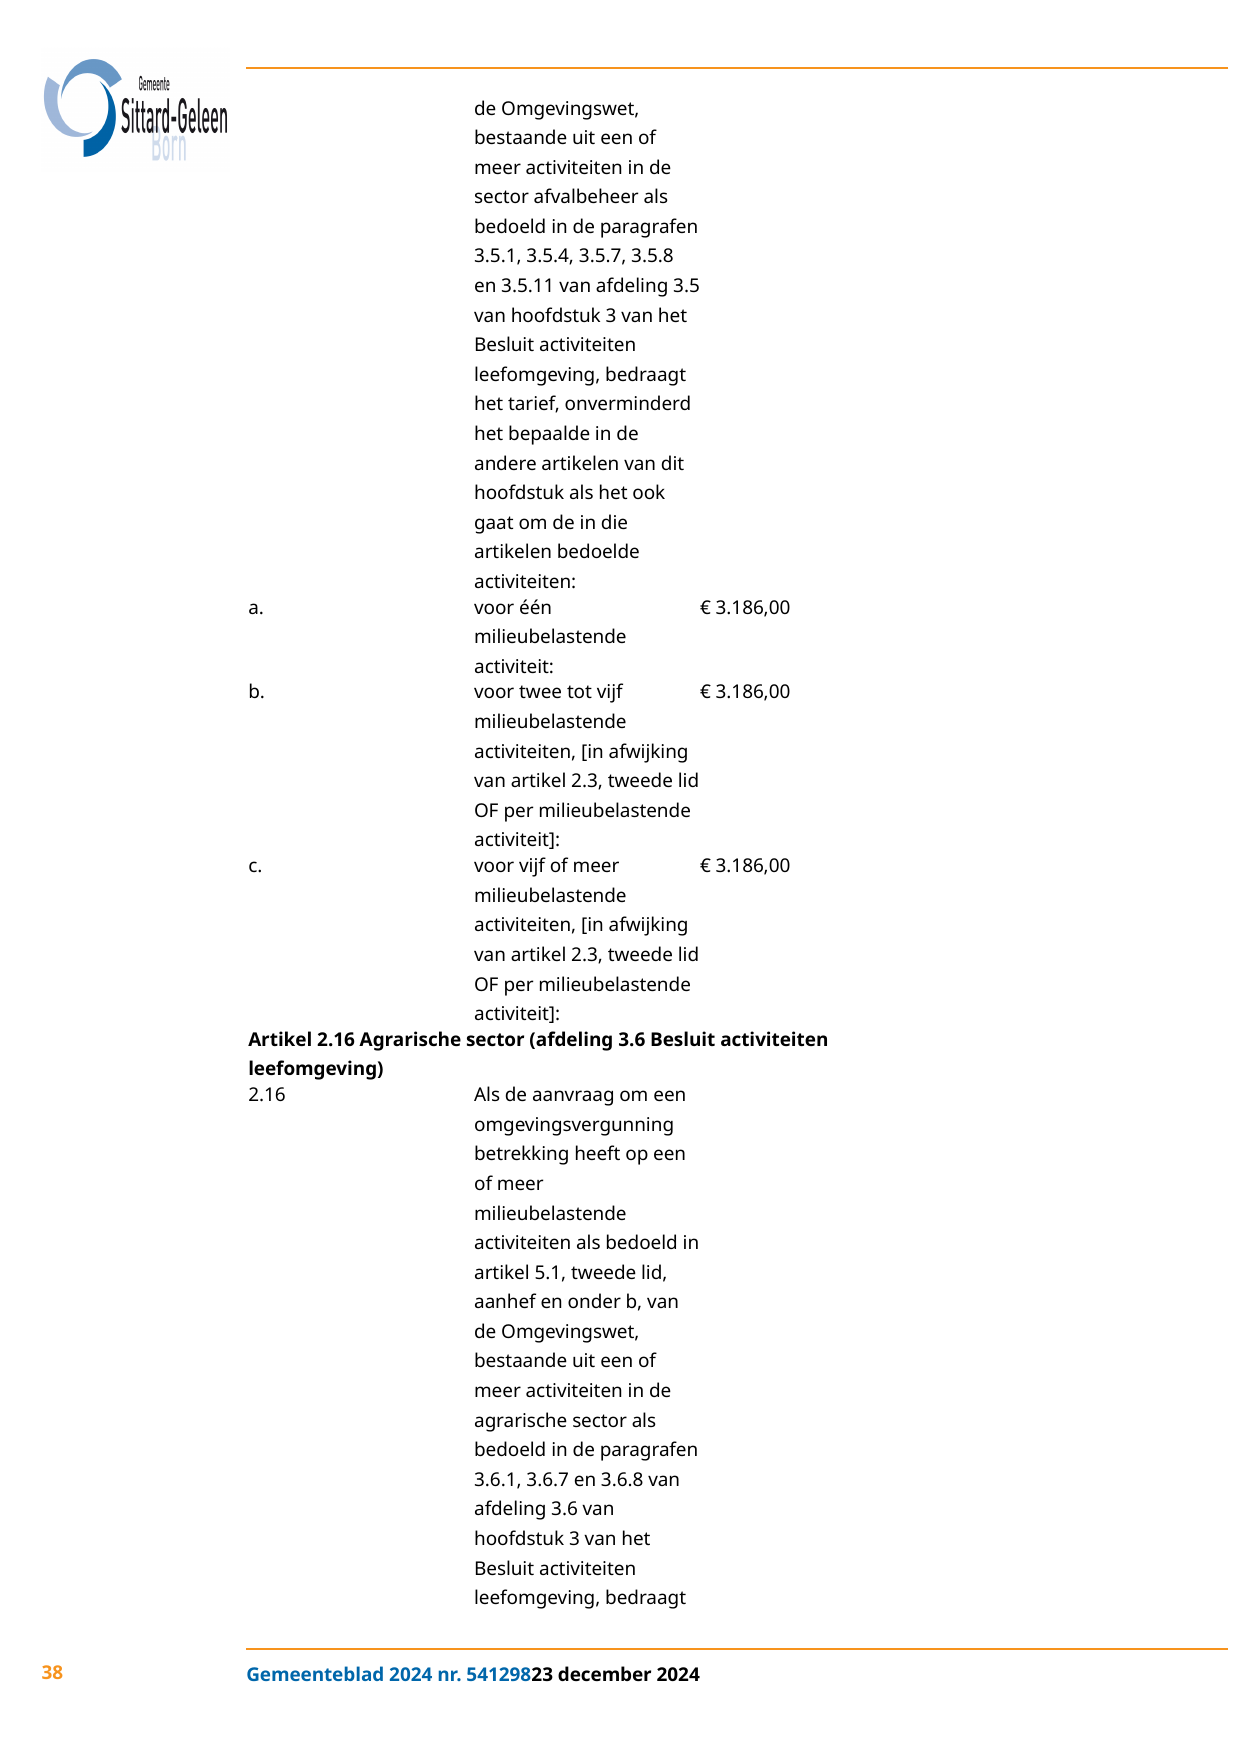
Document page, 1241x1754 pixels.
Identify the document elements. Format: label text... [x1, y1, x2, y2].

table_cell € 3.186,00 [700, 853, 926, 1026]
table_cell 2.16 [248, 1081, 474, 1610]
table_cell Als de aanvraag om een omgevingsvergunning betrekking heeft op een of meer milieubelastende activiteiten als bedoeld in artikel 5.1, tweede lid, aanhef en onder b, van de Omgevingswet, bestaande uit een of meer activiteiten in de agrarische sector als bedoeld in de paragrafen 3.6.1, 3.6.7 en 3.6.8 van afdeling 3.6 van hoofdstuk 3 van het Besluit activiteiten leefomgeving, bedraagt [474, 1081, 700, 1610]
table_cell [926, 1081, 1152, 1610]
table_cell [926, 95, 1152, 594]
table_cell voor twee tot vijf milieubelastende activiteiten, [in afwijking van artikel 2.3, tweede lid OF per milieubelastende activiteit]: [474, 679, 700, 852]
table_cell voor vijf of meer milieubelastende activiteiten, [in afwijking van artikel 2.3, tweede lid OF per milieubelastende activiteit]: [474, 853, 700, 1026]
table_cell b. [248, 679, 474, 852]
table_cell [926, 853, 1152, 1026]
table_cell [926, 679, 1152, 852]
picture [41, 47, 231, 172]
table_cell Artikel 2.16 Agrarische sector (afdeling 3.6 Besluit activiteiten leefomgeving) [248, 1026, 926, 1081]
table_cell [700, 1081, 926, 1610]
table_cell € 3.186,00 [700, 594, 926, 679]
table_cell de Omgevingswet, bestaande uit een of meer activiteiten in de sector afvalbeheer als bedoeld in de paragrafen 3.5.1, 3.5.4, 3.5.7, 3.5.8 en 3.5.11 van afdeling 3.5 van hoofdstuk 3 van het Besluit activiteiten leefomgeving, bedraagt het tarief, onverminderd het bepaalde in de andere artikelen van dit hoofdstuk als het ook gaat om de in die artikelen bedoelde activiteiten: [474, 95, 700, 594]
table_cell [700, 95, 926, 594]
table_cell c. [248, 853, 474, 1026]
table_cell [248, 95, 474, 594]
table_cell [926, 1026, 1152, 1081]
table_cell € 3.186,00 [700, 679, 926, 852]
table_cell [926, 594, 1152, 679]
table_cell a. [248, 594, 474, 679]
table_cell voor één milieubelastende activiteit: [474, 594, 700, 679]
